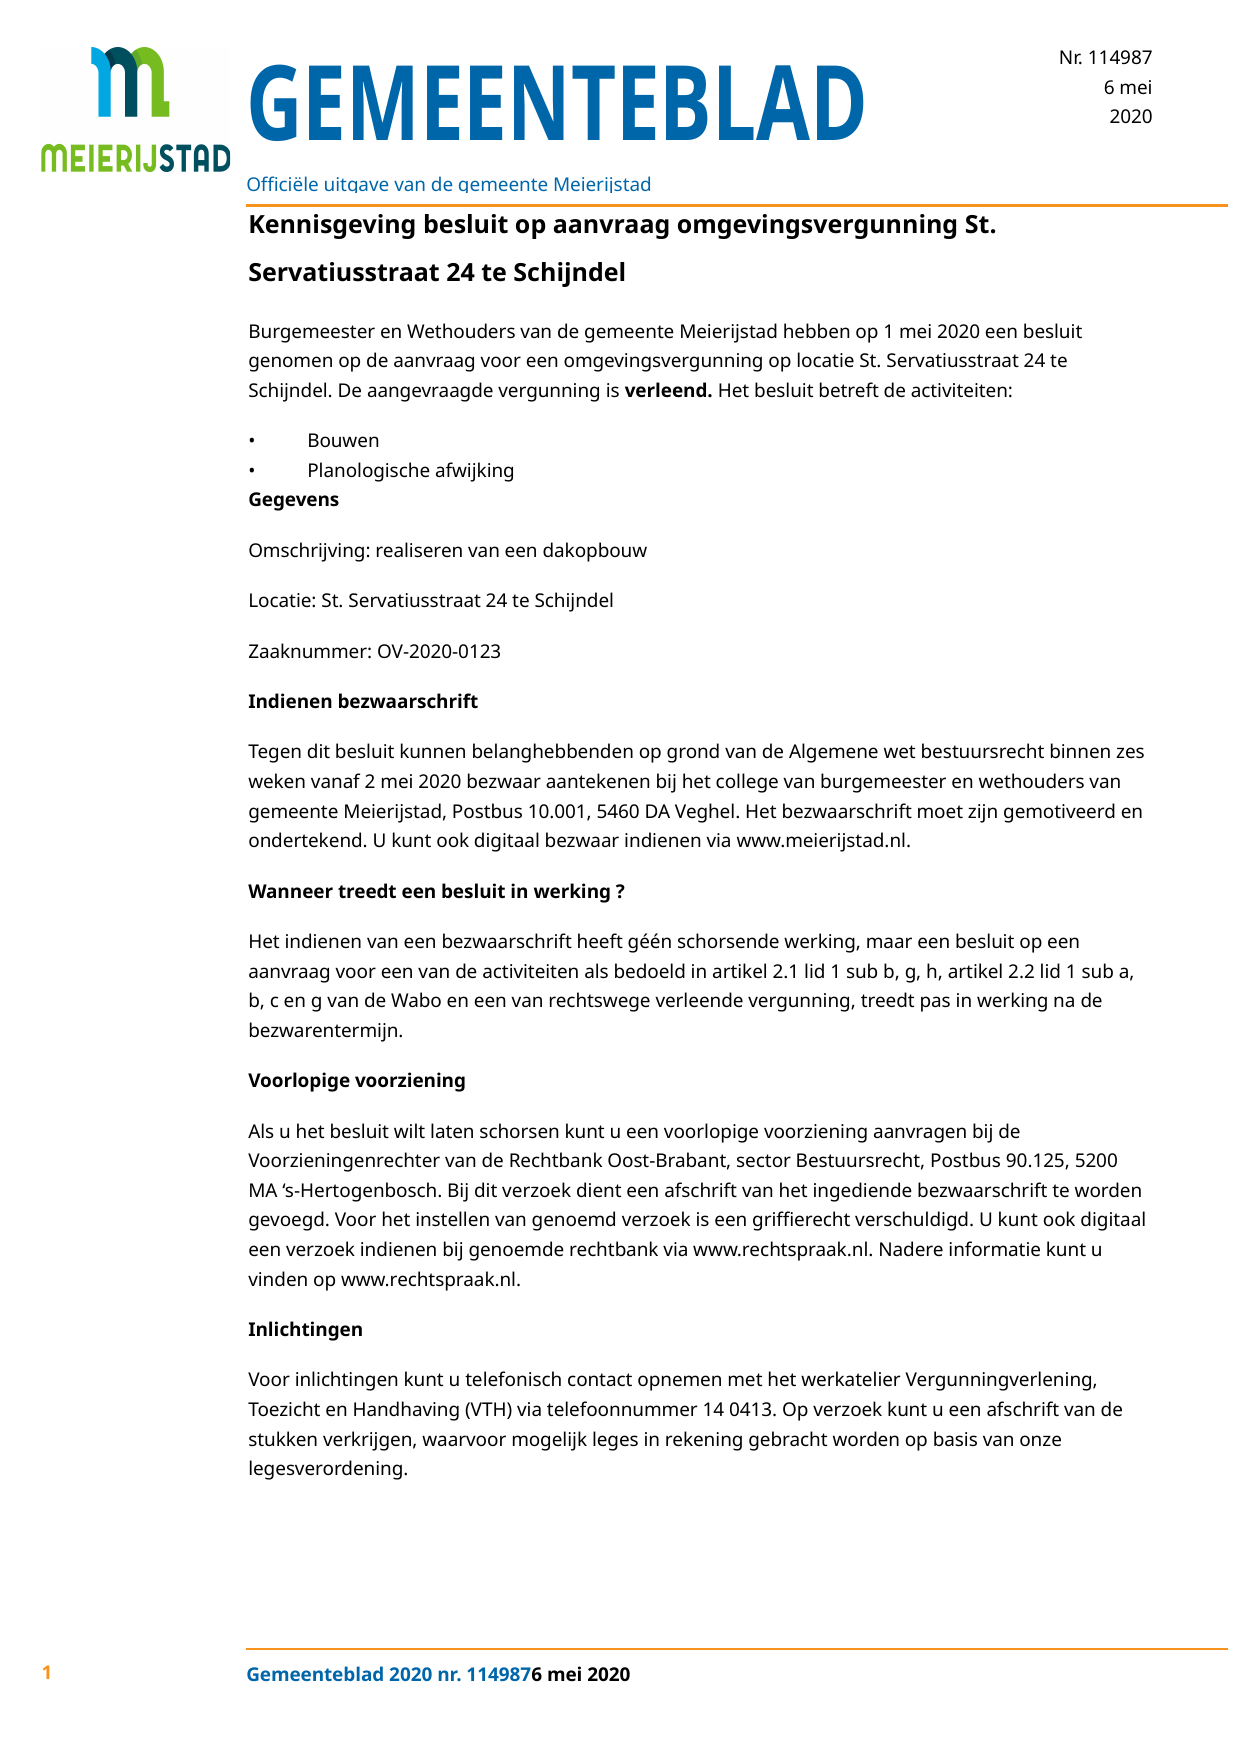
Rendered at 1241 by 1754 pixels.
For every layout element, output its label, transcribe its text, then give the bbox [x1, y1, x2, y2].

text Wanneer treedt een besluit in werking ? [248, 878, 1152, 904]
text Kennisgeving besluit op aanvraag omgevingsvergunning St. Servatiusstraat 24 te Schijndel [248, 207, 1152, 288]
text Indienen bezwaarschrift [248, 688, 1152, 714]
text Omschrijving: realiseren van een dakopbouw [248, 537, 1152, 563]
text Voor inlichtingen kunt u telefonisch contact opnemen met het werkatelier Vergunningverlening, Toezicht en Handhaving (VTH) via telefoonnummer 14 0413. Op verzoek kunt u een afschrift van de stukken verkrijgen, waarvoor mogelijk leges in rekening gebracht worden op basis van onze legesverordening. [248, 1367, 1152, 1481]
text Tegen dit besluit kunnen belanghebbenden op grond van de Algemene wet bestuursrecht binnen zes weken vanaf 2 mei 2020 bezwaar aantekenen bij het college van burgemeester en wethouders van gemeente Meierijstad, Postbus 10.001, 5460 DA Veghel. Het bezwaarschrift moet zijn gemotiveerd en ondertekend. U kunt ook digitaal bezwaar indienen via www.meierijstad.nl. [248, 739, 1152, 853]
list Bouwen [248, 427, 1152, 453]
text Het indienen van een bezwaarschrift heeft géén schorsende werking, maar een besluit op een aanvraag voor een van de activiteiten als bedoeld in artikel 2.1 lid 1 sub b, g, h, artikel 2.2 lid 1 sub a, b, c en g van de Wabo en een van rechtswege verleende vergunning, treedt pas in werking na de bezwarentermijn. [248, 928, 1152, 1043]
picture [41, 47, 231, 172]
text Zaaknummer: OV-2020-0123 [248, 638, 1152, 664]
text Burgemeester en Wethouders van de gemeente Meierijstad hebben op 1 mei 2020 een besluit genomen op de aanvraag voor een omgevingsvergunning op locatie St. Servatiusstraat 24 te Schijndel. De aangevraagde vergunning is verleend. Het besluit betreft de activiteiten: [248, 318, 1152, 403]
text Gegevens [248, 487, 1152, 512]
text Inlichtingen [248, 1316, 1152, 1342]
list Planologische afwijking [248, 457, 1152, 483]
text Locatie: St. Servatiusstraat 24 te Schijndel [248, 587, 1152, 613]
text Voorlopige voorziening [248, 1067, 1152, 1093]
text Als u het besluit wilt laten schorsen kunt u een voorlopige voorziening aanvragen bij de Voorzieningenrechter van de Rechtbank Oost-Brabant, sector Bestuursrecht, Postbus 90.125, 5200 MA ‘s-Hertogenbosch. Bij dit verzoek dient een afschrift van het ingediende bezwaarschrift te worden gevoegd. Voor het instellen van genoemd verzoek is een griffierecht verschuldigd. U kunt ook digitaal een verzoek indienen bij genoemde rechtbank via www.rechtspraak.nl. Nadere informatie kunt u vinden op www.rechtspraak.nl. [248, 1118, 1152, 1292]
